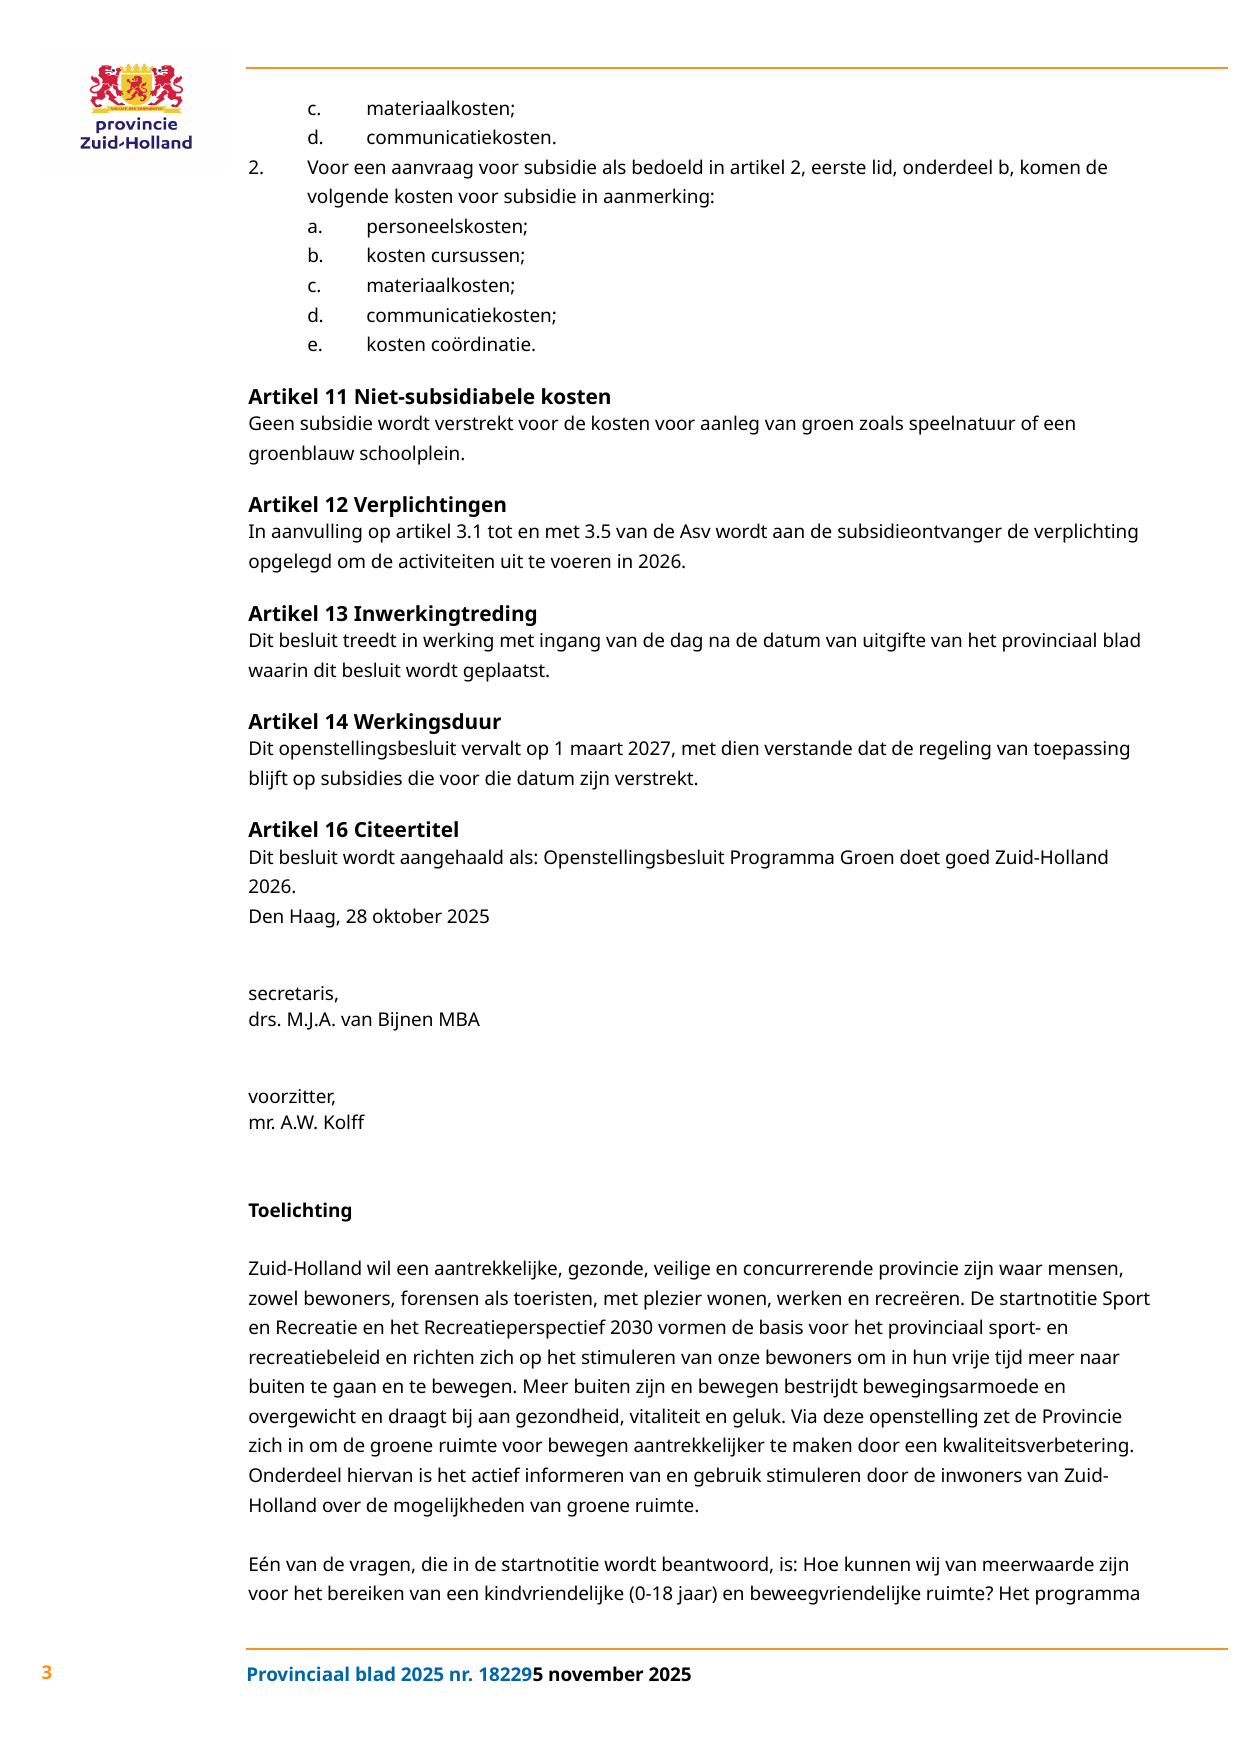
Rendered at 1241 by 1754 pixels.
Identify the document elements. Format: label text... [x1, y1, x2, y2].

list kosten cursussen; [307, 243, 1152, 268]
text Zuid-Holland wil een aantrekkelijke, gezonde, veilige en concurrerende provincie zijn waar mensen, zowel bewoners, forensen als toeristen, met plezier wonen, werken en recreëren. De startnotitie Sport en Recreatie en het Recreatieperspectief 2030 vormen de basis voor het provinciaal sport- en recreatiebeleid en richten zich op het stimuleren van onze bewoners om in hun vrije tijd meer naar buiten te gaan en te bewegen. Meer buiten zijn en bewegen bestrijdt bewegingsarmoede en overgewicht en draagt bij aan gezondheid, vitaliteit en geluk. Via deze openstelling zet de Provincie zich in om de groene ruimte voor bewegen aantrekkelijker te maken door een kwaliteitsverbetering. Onderdeel hiervan is het actief informeren van en gebruik stimuleren door de inwoners van Zuid-Holland over de mogelijkheden van groene ruimte. [248, 1255, 1152, 1517]
list materiaalkosten; [307, 95, 1152, 121]
text Artikel 12 Verplichtingen [248, 490, 1152, 519]
text Dit besluit treedt in werking met ingang van de dag na de datum van uitgifte van het provinciaal blad waarin dit besluit wordt geplaatst. [248, 627, 1152, 682]
text Artikel 14 Werkingsduur [248, 707, 1152, 736]
text In aanvulling op artikel 3.1 tot en met 3.5 van de Asv wordt aan de subsidieontvanger de verplichting opgelegd om de activiteiten uit te voeren in 2026. [248, 519, 1152, 574]
list materiaalkosten; [307, 272, 1152, 298]
text Toelichting [248, 1186, 1152, 1226]
text voorzitter, [248, 1083, 1152, 1109]
text Dit besluit wordt aangehaald als: Openstellingsbesluit Programma Groen doet goed Zuid-Holland 2026. [248, 844, 1152, 899]
text mr. A.W. Kolff [248, 1109, 1152, 1135]
text Dit openstellingsbesluit vervalt op 1 maart 2027, met dien verstande dat de regeling van toepassing blijft op subsidies die voor die datum zijn verstrekt. [248, 736, 1152, 791]
text Eén van de vragen, die in de startnotitie wordt beantwoord, is: Hoe kunnen wij van meerwaarde zijn voor het bereiken van een kindvriendelijke (0-18 jaar) en beweegvriendelijke ruimte? Het programma [248, 1551, 1152, 1606]
text Den Haag, 28 oktober 2025 [248, 903, 1152, 929]
list personeelskosten; [307, 213, 1152, 239]
list kosten coördinatie. [307, 331, 1152, 357]
list communicatiekosten. [307, 124, 1152, 150]
text drs. M.J.A. van Bijnen MBA [248, 1006, 1152, 1032]
list communicatiekosten; [307, 302, 1152, 328]
text secretaris, [248, 980, 1152, 1006]
text Geen subsidie wordt verstrekt voor de kosten voor aanleg van groen zoals speelnatuur of een groenblauw schoolplein. [248, 410, 1152, 466]
text Artikel 13 Inwerkingtreding [248, 599, 1152, 627]
picture [41, 47, 231, 172]
list Voor een aanvraag voor subsidie als bedoeld in artikel 2, eerste lid, onderdeel b, komen de volgende kosten voor subsidie in aanmerking: [248, 154, 1152, 209]
text Artikel 11 Niet-subsidiabele kosten [248, 382, 1152, 410]
text Artikel 16 Citeertitel [248, 816, 1152, 844]
